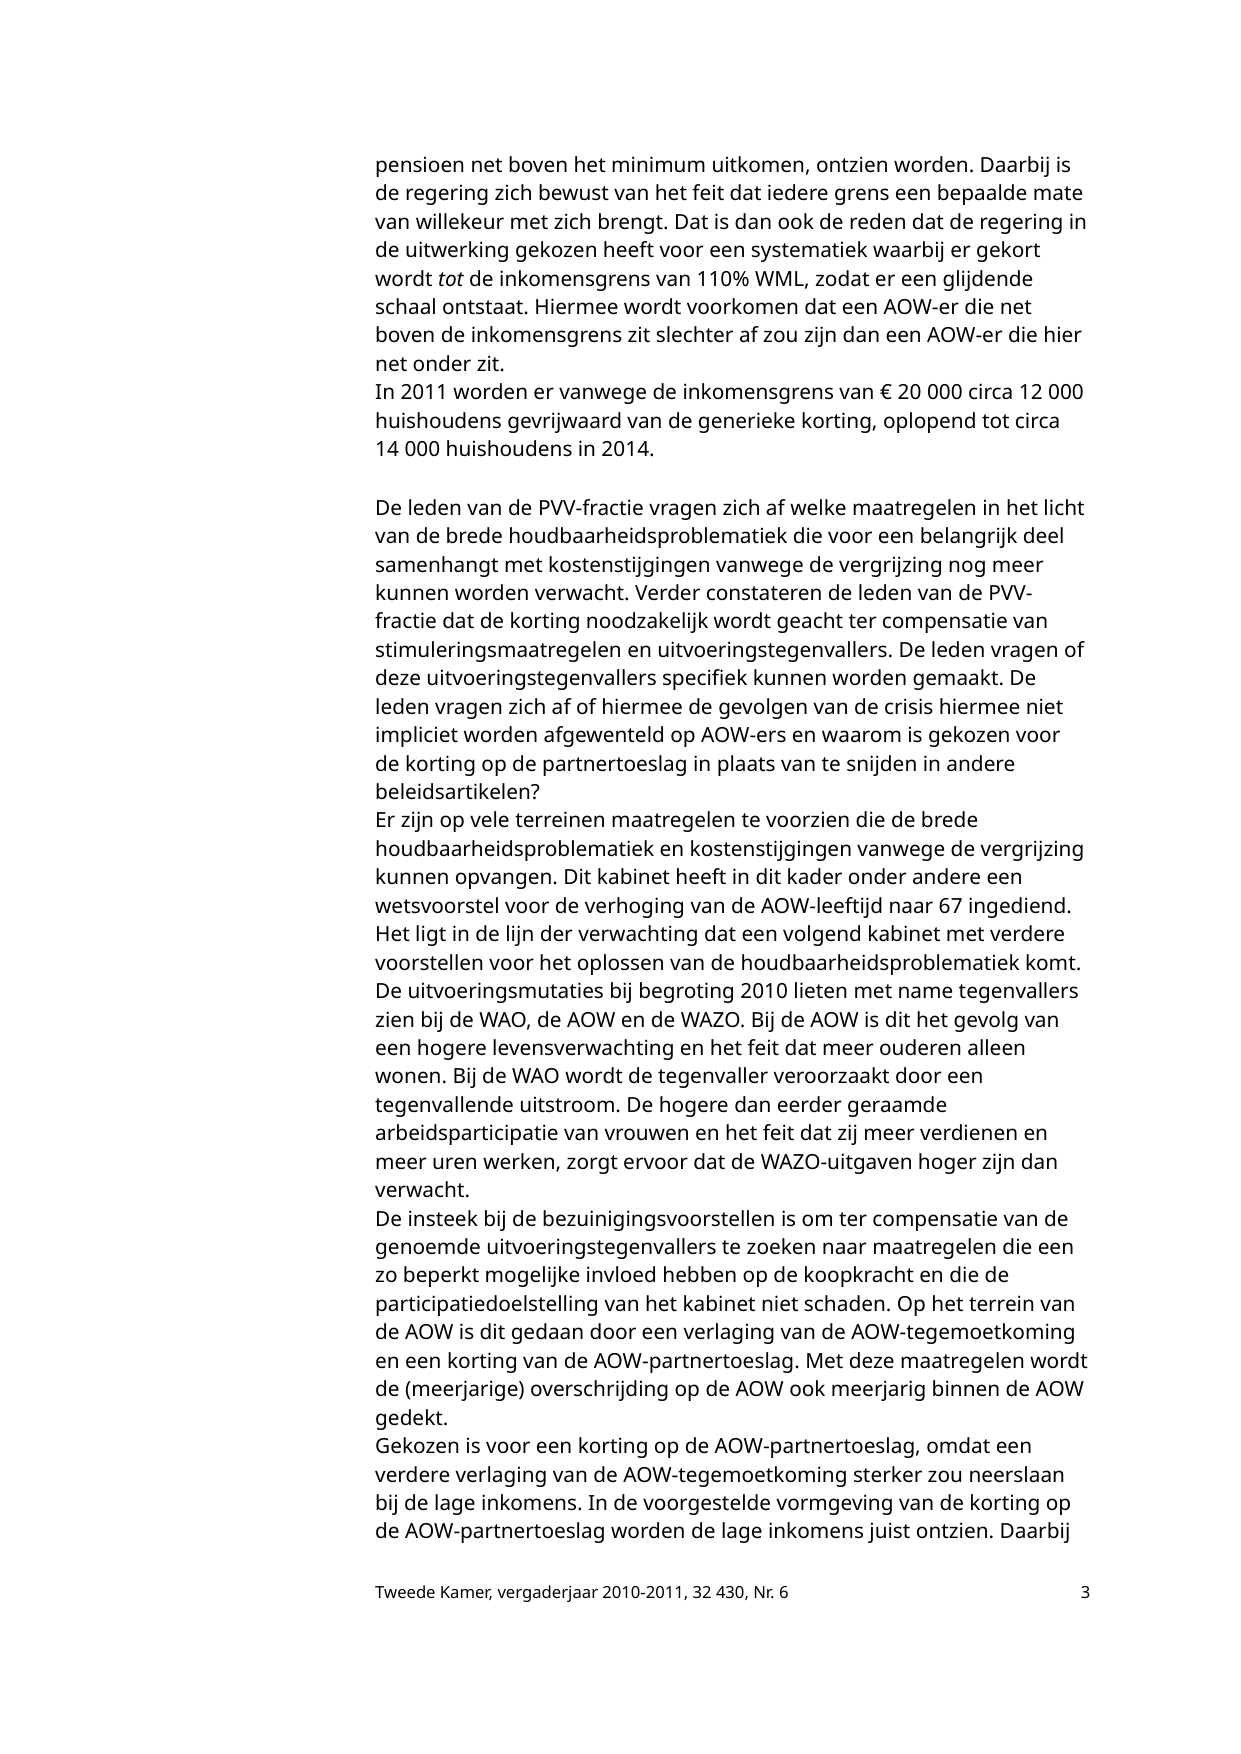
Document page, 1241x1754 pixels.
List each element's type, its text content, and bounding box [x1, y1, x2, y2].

text De insteek bij de bezuinigingsvoorstellen is om ter compensatie van de genoemde uitvoeringstegenvallers te zoeken naar maatregelen die een zo beperkt mogelijke invloed hebben op de koopkracht en die de participatiedoelstelling van het kabinet niet schaden. Op het terrein van de AOW is dit gedaan door een verlaging van de AOW-tegemoetkoming en een korting van de AOW-partnertoeslag. Met deze maatregelen wordt de (meerjarige) overschrijding op de AOW ook meerjarig binnen de AOW gedekt. [375, 1204, 1090, 1431]
text Er zijn op vele terreinen maatregelen te voorzien die de brede houdbaarheidsproblematiek en kostenstijgingen vanwege de vergrijzing kunnen opvangen. Dit kabinet heeft in dit kader onder andere een wetsvoorstel voor de verhoging van de AOW-leeftijd naar 67 ingediend. Het ligt in de lijn der verwachting dat een volgend kabinet met verdere voorstellen voor het oplossen van de houdbaarheidsproblematiek komt. [375, 806, 1090, 976]
text In 2011 worden er vanwege de inkomensgrens van € 20 000 circa 12 000 huishoudens gevrijwaard van de generieke korting, oplopend tot circa 14 000 huishoudens in 2014. [375, 377, 1090, 463]
text Gekozen is voor een korting op de AOW-partnertoeslag, omdat een verdere verlaging van de AOW-tegemoetkoming sterker zou neerslaan bij de lage inkomens. In de voorgestelde vormgeving van de korting op de AOW-partnertoeslag worden de lage inkomens juist ontzien. Daarbij [375, 1431, 1090, 1545]
text De leden van de PVV-fractie vragen zich af welke maatregelen in het licht van de brede houdbaarheidsproblematiek die voor een belangrijk deel samenhangt met kostenstijgingen vanwege de vergrijzing nog meer kunnen worden verwacht. Verder constateren de leden van de PVV-fractie dat de korting noodzakelijk wordt geacht ter compensatie van stimuleringsmaatregelen en uitvoeringstegenvallers. De leden vragen of deze uitvoeringstegenvallers specifiek kunnen worden gemaakt. De leden vragen zich af of hiermee de gevolgen van de crisis hiermee niet impliciet worden afgewenteld op AOW-ers en waarom is gekozen voor de korting op de partnertoeslag in plaats van te snijden in andere beleidsartikelen? [375, 493, 1090, 806]
text pensioen net boven het minimum uitkomen, ontzien worden. Daarbij is de regering zich bewust van het feit dat iedere grens een bepaalde mate van willekeur met zich brengt. Dat is dan ook de reden dat de regering in de uitwerking gekozen heeft voor een systematiek waarbij er gekort wordt tot de inkomensgrens van 110% WML, zodat er een glijdende schaal ontstaat. Hiermee wordt voorkomen dat een AOW-er die net boven de inkomensgrens zit slechter af zou zijn dan een AOW-er die hier net onder zit. [375, 150, 1090, 377]
text De uitvoeringsmutaties bij begroting 2010 lieten met name tegenvallers zien bij de WAO, de AOW en de WAZO. Bij de AOW is dit het gevolg van een hogere levensverwachting en het feit dat meer ouderen alleen wonen. Bij de WAO wordt de tegenvaller veroorzaakt door een tegenvallende uitstroom. De hogere dan eerder geraamde arbeidsparticipatie van vrouwen en het feit dat zij meer verdienen en meer uren werken, zorgt ervoor dat de WAZO-uitgaven hoger zijn dan verwacht. [375, 976, 1090, 1204]
